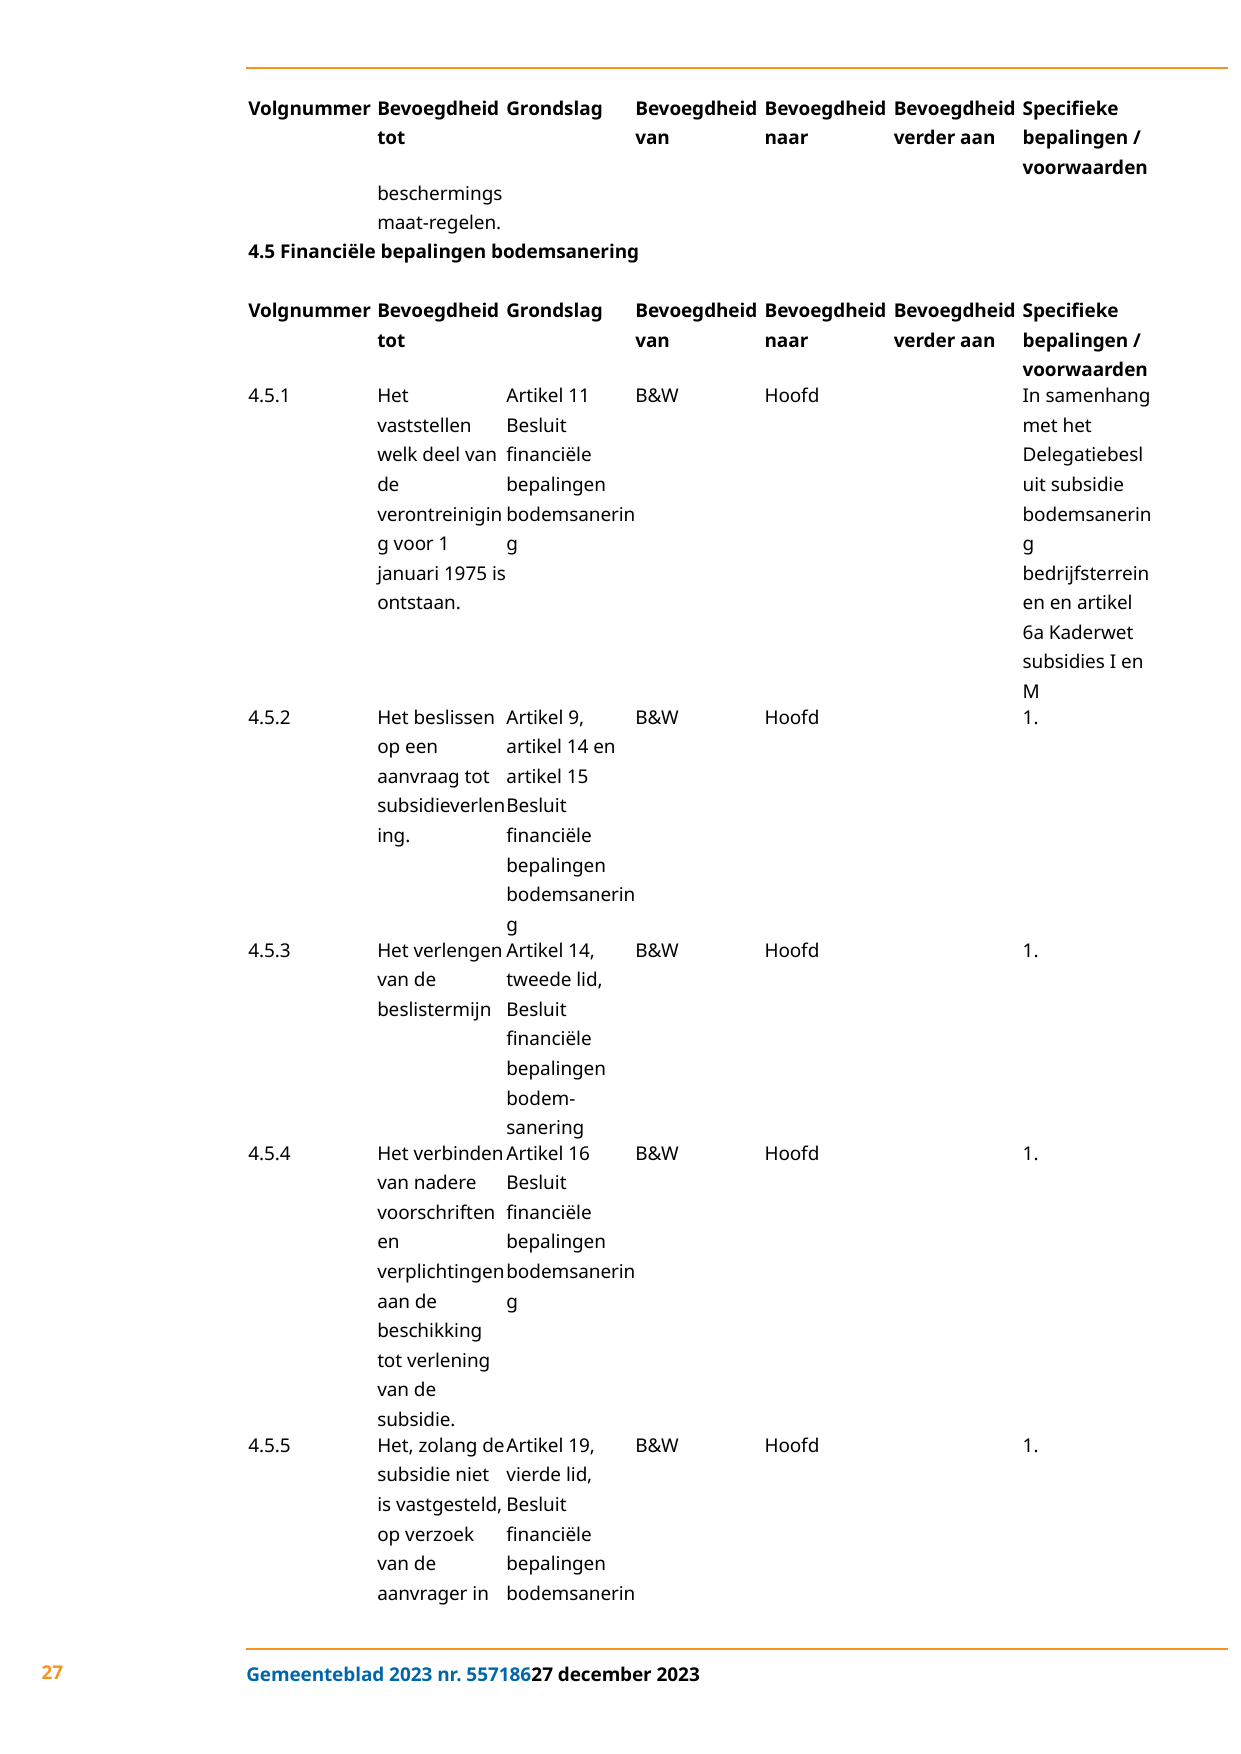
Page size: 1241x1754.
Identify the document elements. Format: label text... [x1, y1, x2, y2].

table_header Bevoegdheid naar [764, 95, 893, 180]
picture [41, 47, 231, 172]
table_cell Het vaststellen welk deel van de verontreiniging voor 1 januari 1975 is ontstaan. [377, 383, 506, 704]
table_cell [764, 180, 893, 235]
table_cell Artikel 16 Besluit financiële bepalingen bodemsanering [506, 1140, 635, 1432]
table_cell Artikel 14, tweede lid, Besluit financiële bepalingen bodem-sanering [506, 937, 635, 1140]
table_cell 4.5.5 [248, 1432, 377, 1606]
table_cell [635, 180, 764, 235]
table_header Bevoegdheid verder aan [894, 95, 1022, 180]
table_cell [506, 180, 635, 235]
table_cell In samenhang met het Delegatiebesluit subsidie bodemsanering bedrijfsterreinen en artikel 6a Kaderwet subsidies I en M [1023, 383, 1152, 704]
table_cell 4.5.3 [248, 937, 377, 1140]
table_cell Het verbinden van nadere voorschriften en verplichtingen aan de beschikking tot verlening van de subsidie. [377, 1140, 506, 1432]
table_cell [1023, 1432, 1152, 1606]
table_cell B&W [635, 383, 764, 704]
table_cell B&W [635, 1140, 764, 1432]
table_header Bevoegdheid tot [377, 298, 506, 382]
table_cell [894, 937, 1022, 1140]
table_cell B&W [635, 1432, 764, 1606]
table_cell [894, 1140, 1022, 1432]
table_cell Hoofd [764, 704, 893, 937]
table_cell Hoofd [764, 383, 893, 704]
table_cell Het beslissen op een aanvraag tot subsidieverlening. [377, 704, 506, 937]
table_cell [248, 180, 377, 235]
table_cell Hoofd [764, 1140, 893, 1432]
table_header Bevoegdheid naar [764, 298, 893, 382]
table_cell [1023, 180, 1152, 235]
table_cell beschermingsmaat-regelen. [377, 180, 506, 235]
table_header Specifieke bepalingen / voorwaarden [1023, 95, 1152, 180]
table_cell [894, 383, 1022, 704]
table_header Grondslag [506, 298, 635, 382]
table_cell Het, zolang de subsidie niet is vastgesteld, op verzoek van de aanvrager in [377, 1432, 506, 1606]
table_cell 4.5.1 [248, 383, 377, 704]
table_cell [894, 1432, 1022, 1606]
table_header Volgnummer [248, 95, 377, 180]
table_cell Artikel 9, artikel 14 en artikel 15 Besluit financiële bepalingen bodemsanering [506, 704, 635, 937]
table_header Specifieke bepalingen / voorwaarden [1023, 298, 1152, 382]
table_cell B&W [635, 937, 764, 1140]
table_cell [894, 180, 1022, 235]
table_cell 4.5.2 [248, 704, 377, 937]
table_cell B&W [635, 704, 764, 937]
table_cell [894, 704, 1022, 937]
table_header Volgnummer [248, 298, 377, 382]
table_cell [1023, 937, 1152, 1140]
text 4.5 Financiële bepalingen bodemsanering [248, 238, 1152, 264]
table_cell 4.5.4 [248, 1140, 377, 1432]
table_cell Artikel 11 Besluit financiële bepalingen bodemsanering [506, 383, 635, 704]
table_header Bevoegdheid tot [377, 95, 506, 180]
table_cell Artikel 19, vierde lid, Besluit financiële bepalingen bodemsanerin [506, 1432, 635, 1606]
table_header Bevoegdheid van [635, 95, 764, 180]
table_header Grondslag [506, 95, 635, 180]
table_header Bevoegdheid verder aan [894, 298, 1022, 382]
table_header Bevoegdheid van [635, 298, 764, 382]
table_cell [1023, 1140, 1152, 1432]
table_cell Hoofd [764, 937, 893, 1140]
table_cell Hoofd [764, 1432, 893, 1606]
table_cell Het verlengen van de beslistermijn [377, 937, 506, 1140]
table_cell [1023, 704, 1152, 937]
